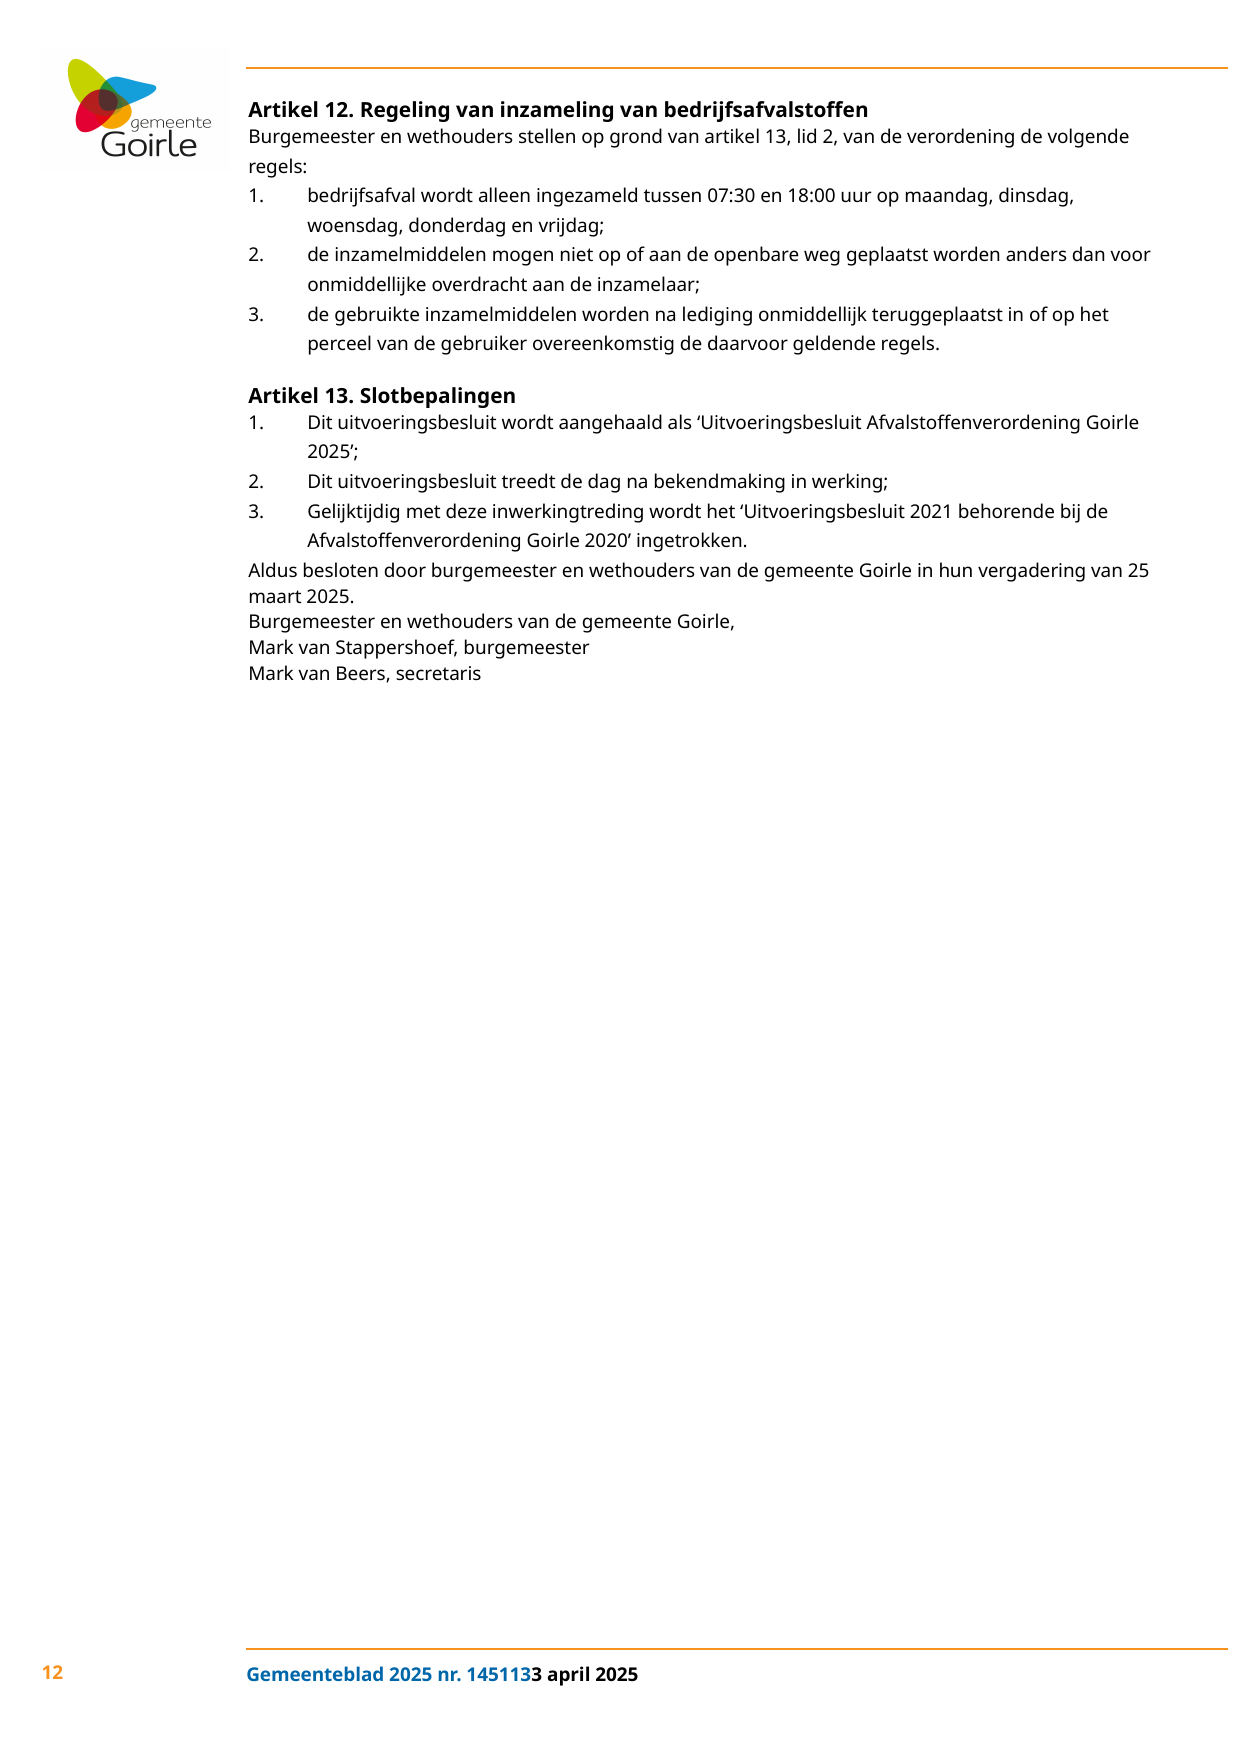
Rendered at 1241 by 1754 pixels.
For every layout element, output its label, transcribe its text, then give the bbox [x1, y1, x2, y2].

list de inzamelmiddelen mogen niet op of aan de openbare weg geplaatst worden anders dan voor onmiddellijke overdracht aan de inzamelaar; [248, 242, 1152, 297]
list bedrijfsafval wordt alleen ingezameld tussen 07:30 en 18:00 uur op maandag, dinsdag, woensdag, donderdag en vrijdag; [248, 182, 1152, 238]
text Mark van Beers, secretaris [248, 660, 1152, 686]
text Burgemeester en wethouders stellen op grond van artikel 13, lid 2, van de verordening de volgende regels: [248, 123, 1152, 178]
list Gelijktijdig met deze inwerkingtreding wordt het ‘Uitvoeringsbesluit 2021 behorende bij de Afvalstoffenverordening Goirle 2020’ ingetrokken. [248, 498, 1152, 553]
list Dit uitvoeringsbesluit treedt de dag na bekendmaking in werking; [248, 468, 1152, 494]
picture [41, 47, 231, 172]
text Burgemeester en wethouders van de gemeente Goirle, [248, 608, 1152, 634]
text Aldus besloten door burgemeester en wethouders van de gemeente Goirle in hun vergadering van 25 maart 2025. [248, 557, 1152, 608]
text Artikel 12. Regeling van inzameling van bedrijfsafvalstoffen [248, 95, 1152, 123]
text Artikel 13. Slotbepalingen [248, 381, 1152, 409]
text Mark van Stappershoef, burgemeester [248, 634, 1152, 660]
list Dit uitvoeringsbesluit wordt aangehaald als ‘Uitvoeringsbesluit Afvalstoffenverordening Goirle 2025’; [248, 409, 1152, 464]
list de gebruikte inzamelmiddelen worden na lediging onmiddellijk teruggeplaatst in of op het perceel van de gebruiker overeenkomstig de daarvoor geldende regels. [248, 301, 1152, 356]
